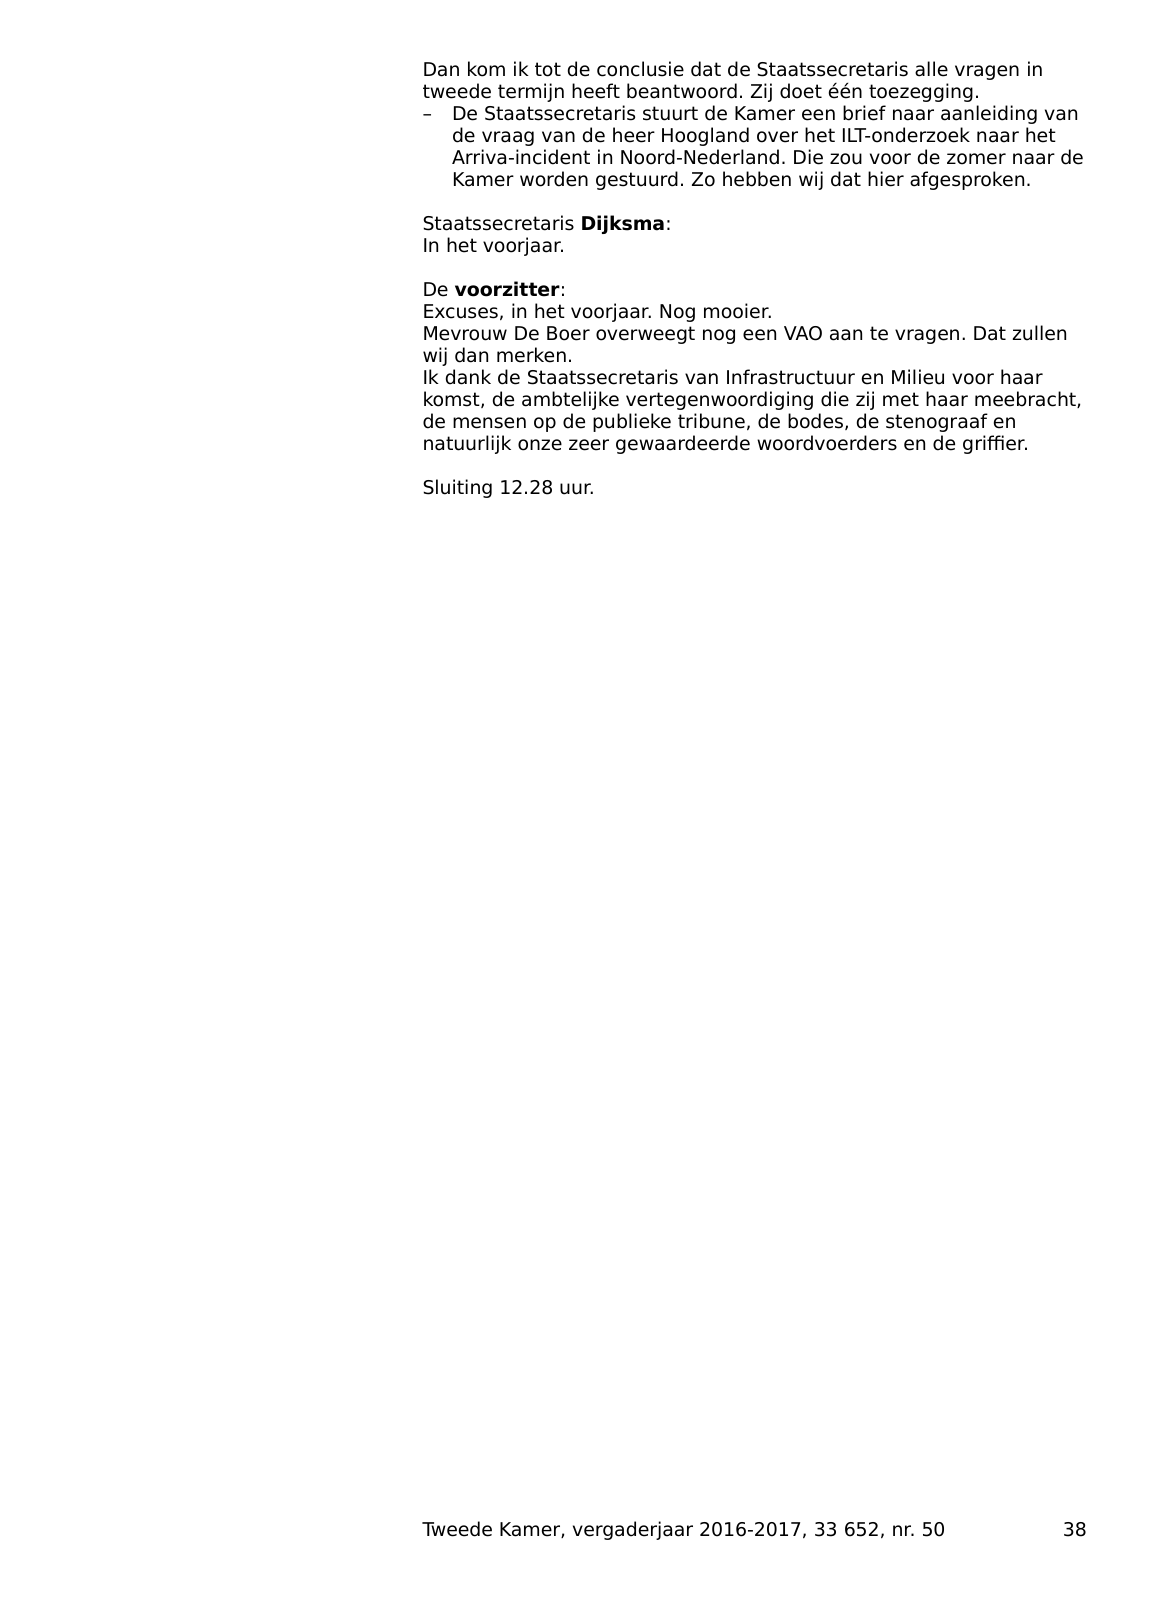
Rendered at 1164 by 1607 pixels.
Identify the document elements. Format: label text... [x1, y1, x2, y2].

text – De Staatssecretaris stuurt de Kamer een brief naar aanleiding van de vraag van de heer Hoogland over het ILT-onderzoek naar het Arriva-incident in Noord-Nederland. Die zou voor de zomer naar de Kamer worden gestuurd. Zo hebben wij dat hier afgesproken. [422, 103, 1087, 191]
text In het voorjaar. [422, 235, 1087, 257]
text De voorzitter: [422, 279, 1087, 301]
text Mevrouw De Boer overweegt nog een VAO aan te vragen. Dat zullen wij dan merken. [422, 323, 1087, 367]
text Excuses, in het voorjaar. Nog mooier. [422, 301, 1087, 323]
text Staatssecretaris Dijksma: [422, 213, 1087, 235]
text Ik dank de Staatssecretaris van Infrastructuur en Milieu voor haar komst, de ambtelijke vertegenwoordiging die zij met haar meebracht, de mensen op de publieke tribune, de bodes, de stenograaf en natuurlijk onze zeer gewaardeerde woordvoerders en de griffier. [422, 367, 1087, 455]
text Dan kom ik tot de conclusie dat de Staatssecretaris alle vragen in tweede termijn heeft beantwoord. Zij doet één toezegging. [422, 59, 1087, 103]
text Sluiting 12.28 uur. [422, 477, 1087, 499]
